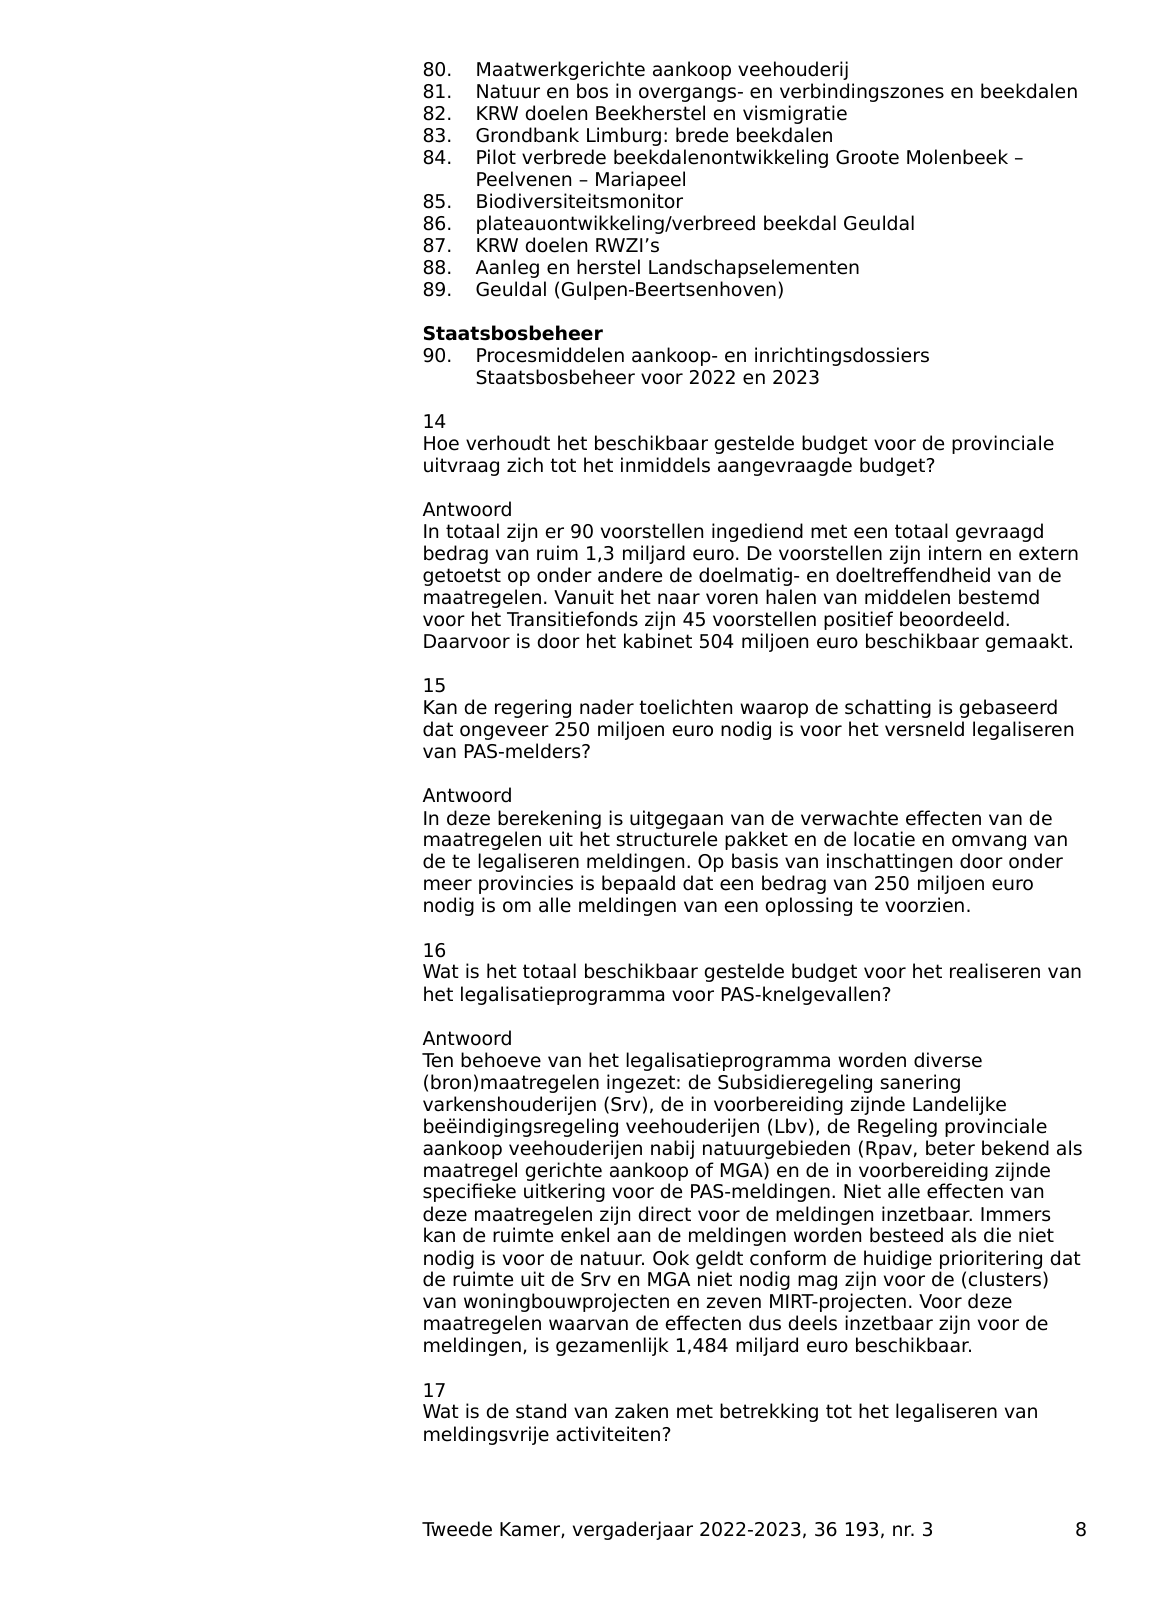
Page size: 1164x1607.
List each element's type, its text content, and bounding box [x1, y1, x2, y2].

text 89. Geuldal (Gulpen-Beertsenhoven) [422, 279, 1087, 301]
text 85. Biodiversiteitsmonitor [422, 191, 1087, 213]
text Antwoord [422, 1028, 1087, 1049]
text 81. Natuur en bos in overgangs- en verbindingszones en beekdalen [422, 81, 1087, 103]
text Wat is de stand van zaken met betrekking tot het legaliseren van meldingsvrije activiteiten? [422, 1401, 1087, 1445]
text 87. KRW doelen RWZI’s [422, 235, 1087, 257]
text 15 [422, 675, 1087, 697]
subtitle Staatsbosbeheer [422, 323, 1087, 345]
text Antwoord [422, 785, 1087, 807]
text 82. KRW doelen Beekherstel en vismigratie [422, 103, 1087, 125]
text 84. Pilot verbrede beekdalenontwikkeling Groote Molenbeek – Peelvenen – Mariapeel [422, 147, 1087, 191]
text 17 [422, 1379, 1087, 1401]
text Wat is het totaal beschikbaar gestelde budget voor het realiseren van het legalisatieprogramma voor PAS-knelgevallen? [422, 961, 1087, 1005]
text 83. Grondbank Limburg: brede beekdalen [422, 125, 1087, 147]
text 80. Maatwerkgerichte aankoop veehouderij [422, 59, 1087, 81]
text 86. plateauontwikkeling/verbreed beekdal Geuldal [422, 213, 1087, 235]
text In totaal zijn er 90 voorstellen ingediend met een totaal gevraagd bedrag van ruim 1,3 miljard euro. De voorstellen zijn intern en extern getoetst op onder andere de doelmatig- en doeltreffendheid van de maatregelen. Vanuit het naar voren halen van middelen bestemd voor het Transitiefonds zijn 45 voorstellen positief beoordeeld. Daarvoor is door het kabinet 504 miljoen euro beschikbaar gemaakt. [422, 521, 1087, 653]
text 14 [422, 411, 1087, 433]
text 16 [422, 939, 1087, 961]
text Ten behoeve van het legalisatieprogramma worden diverse (bron)maatregelen ingezet: de Subsidieregeling sanering varkenshouderijen (Srv), de in voorbereiding zijnde Landelijke beëindigingsregeling veehouderijen (Lbv), de Regeling provinciale aankoop veehouderijen nabij natuurgebieden (Rpav, beter bekend als maatregel gerichte aankoop of MGA) en de in voorbereiding zijnde specifieke uitkering voor de PAS-meldingen. Niet alle effecten van deze maatregelen zijn direct voor de meldingen inzetbaar. Immers kan de ruimte enkel aan de meldingen worden besteed als die niet nodig is voor de natuur. Ook geldt conform de huidige prioritering dat de ruimte uit de Srv en MGA niet nodig mag zijn voor de (clusters) van woningbouwprojecten en zeven MIRT-projecten. Voor deze maatregelen waarvan de effecten dus deels inzetbaar zijn voor de meldingen, is gezamenlijk 1,484 miljard euro beschikbaar. [422, 1049, 1087, 1357]
text Hoe verhoudt het beschikbaar gestelde budget voor de provinciale uitvraag zich tot het inmiddels aangevraagde budget? [422, 433, 1087, 477]
text 88. Aanleg en herstel Landschapselementen [422, 257, 1087, 279]
text Antwoord [422, 499, 1087, 521]
text In deze berekening is uitgegaan van de verwachte effecten van de maatregelen uit het structurele pakket en de locatie en omvang van de te legaliseren meldingen. Op basis van inschattingen door onder meer provincies is bepaald dat een bedrag van 250 miljoen euro nodig is om alle meldingen van een oplossing te voorzien. [422, 807, 1087, 917]
text 90. Procesmiddelen aankoop- en inrichtingsdossiers Staatsbosbeheer voor 2022 en 2023 [422, 345, 1087, 389]
text Kan de regering nader toelichten waarop de schatting is gebaseerd dat ongeveer 250 miljoen euro nodig is voor het versneld legaliseren van PAS-melders? [422, 697, 1087, 763]
